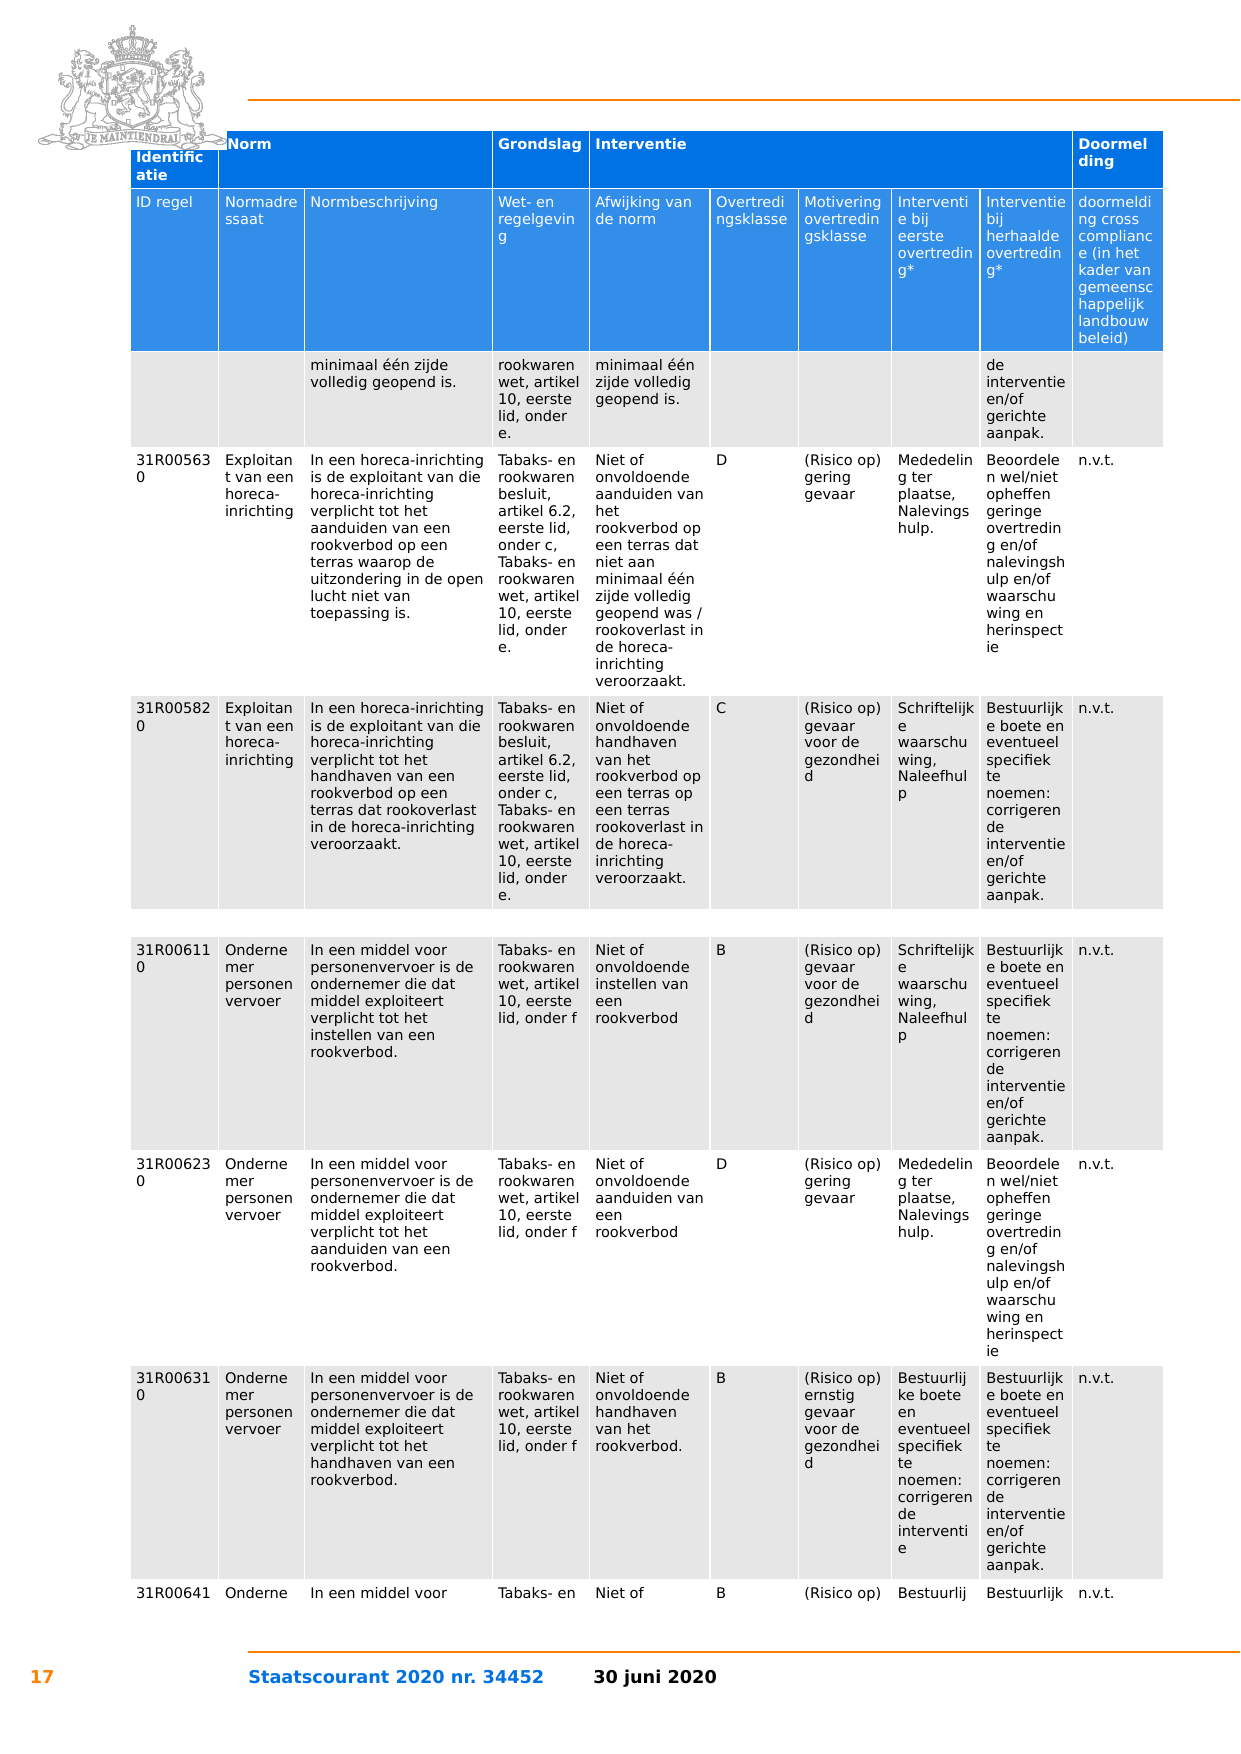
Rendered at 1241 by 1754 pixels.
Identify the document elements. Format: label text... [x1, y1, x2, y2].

table_cell D [711, 1151, 798, 1364]
table_cell [131, 352, 218, 447]
table_cell In een middel voor [305, 1580, 492, 1606]
table_cell [892, 910, 979, 936]
table_cell de interventie en/of gerichte aanpak. [981, 352, 1072, 447]
table_header Doormelding [1073, 131, 1163, 188]
table_cell [1073, 352, 1163, 447]
table_cell Tabaks- en [493, 1580, 589, 1606]
table_cell [219, 352, 304, 447]
table_cell C [711, 696, 798, 909]
table_cell In een horeca-inrichting is de exploitant van die horeca-inrichting verplicht tot het aanduiden van een rookverbod op een terras waarop de uitzondering in de open lucht niet van toepassing is. [305, 448, 492, 695]
table_cell n.v.t. [1073, 1580, 1163, 1606]
table_cell [493, 910, 589, 936]
table_cell 31R006310 [131, 1366, 218, 1579]
table_cell Interventie bij herhaalde overtreding* [981, 189, 1072, 351]
table_cell Bestuurlijk [981, 1580, 1072, 1606]
table_cell Tabaks- en rookwarenwet, artikel 10, eerste lid, onder f [493, 1366, 589, 1579]
table_cell Wet- en regelgeving [493, 189, 589, 351]
table_cell Niet of [590, 1580, 709, 1606]
table_cell Beoordelen wel/niet opheffen geringe overtreding en/of nalevingshulp en/of waarschuwing en herinspectie [981, 448, 1072, 695]
table_header Interventie [590, 131, 1072, 188]
table_cell [590, 910, 709, 936]
table_cell n.v.t. [1073, 1366, 1163, 1579]
table_header Identificatie [131, 150, 218, 188]
table_cell [799, 352, 891, 447]
table_cell 31R00641 [131, 1580, 218, 1606]
table_cell Beoordelen wel/niet opheffen geringe overtreding en/of nalevingshulp en/of waarschuwing en herinspectie [981, 1151, 1072, 1364]
table_cell [1073, 910, 1163, 936]
table_cell rookwarenwet, artikel 10, eerste lid, onder e. [493, 352, 589, 447]
table_cell Schriftelijke waarschuwing, Naleefhulp [892, 937, 979, 1150]
picture [38, 25, 227, 150]
table_cell Motivering overtredingsklasse [799, 189, 891, 351]
table_cell Bestuurlijke boete en eventueel specifiek te noemen: corrigerende interventie [892, 1366, 979, 1579]
table_cell Mededeling ter plaatse, Nalevingshulp. [892, 1151, 979, 1364]
table_cell [305, 910, 492, 936]
table_cell D [711, 448, 798, 695]
table_cell (Risico op) [799, 1580, 891, 1606]
table_cell Tabaks- en rookwarenwet, artikel 10, eerste lid, onder f [493, 1151, 589, 1364]
table_cell minimaal één zijde volledig geopend is. [305, 352, 492, 447]
table_cell In een middel voor personenvervoer is de ondernemer die dat middel exploiteert verplicht tot het instellen van een rookverbod. [305, 937, 492, 1150]
table_cell Niet of onvoldoende instellen van een rookverbod [590, 937, 709, 1150]
table_cell n.v.t. [1073, 937, 1163, 1150]
table_cell [131, 910, 218, 936]
table_cell doormelding cross compliance (in het kader van gemeenschappelijk landbouwbeleid) [1073, 189, 1163, 351]
table_cell [711, 910, 798, 936]
table_cell [799, 910, 891, 936]
table_cell ID regel [131, 189, 218, 351]
table_cell [219, 910, 304, 936]
table_cell Normadressaat [219, 189, 304, 351]
table_cell B [711, 1366, 798, 1579]
table_cell [981, 910, 1072, 936]
table_cell In een horeca-inrichting is de exploitant van die horeca-inrichting verplicht tot het handhaven van een rookverbod op een terras dat rookoverlast in de horeca-inrichting veroorzaakt. [305, 696, 492, 909]
table_cell Schriftelijke waarschuwing, Naleefhulp [892, 696, 979, 909]
table_cell Overtredingsklasse [711, 189, 798, 351]
table_cell (Risico op) gering gevaar [799, 448, 891, 695]
table_cell Exploitant van een horeca-inrichting [219, 448, 304, 695]
table_cell 31R005630 [131, 448, 218, 695]
table_cell 31R006230 [131, 1151, 218, 1364]
table_cell Interventie bij eerste overtreding* [892, 189, 979, 351]
table_cell [711, 352, 798, 447]
table_cell 31R006110 [131, 937, 218, 1150]
table_cell Afwijking van de norm [590, 189, 709, 351]
table_cell Ondernemer personenvervoer [219, 937, 304, 1150]
table_cell minimaal één zijde volledig geopend is. [590, 352, 709, 447]
table_cell Tabaks- en rookwarenbesluit, artikel 6.2, eerste lid, onder c, Tabaks- en rookwarenwet, artikel 10, eerste lid, onder e. [493, 448, 589, 695]
table_cell Tabaks- en rookwarenwet, artikel 10, eerste lid, onder f [493, 937, 589, 1150]
table_cell Niet of onvoldoende aanduiden van het rookverbod op een terras dat niet aan minimaal één zijde volledig geopend was / rookoverlast in de horeca-inrichting veroorzaakt. [590, 448, 709, 695]
table_header Norm [219, 131, 492, 188]
table_cell Ondernemer personenvervoer [219, 1151, 304, 1364]
table_cell (Risico op) gering gevaar [799, 1151, 891, 1364]
table_cell (Risico op) ernstig gevaar voor de gezondheid [799, 1366, 891, 1579]
table_cell [892, 352, 979, 447]
table_cell Exploitant van een horeca-inrichting [219, 696, 304, 909]
table_cell Mededeling ter plaatse, Nalevingshulp. [892, 448, 979, 695]
table_cell Bestuurlij [892, 1580, 979, 1606]
table_cell (Risico op) gevaar voor de gezondheid [799, 696, 891, 909]
table_cell n.v.t. [1073, 448, 1163, 695]
table_cell n.v.t. [1073, 1151, 1163, 1364]
table_cell 31R005820 [131, 696, 218, 909]
table_cell n.v.t. [1073, 696, 1163, 909]
table_cell Niet of onvoldoende aanduiden van een rookverbod [590, 1151, 709, 1364]
table_cell In een middel voor personenvervoer is de ondernemer die dat middel exploiteert verplicht tot het aanduiden van een rookverbod. [305, 1151, 492, 1364]
table_cell Bestuurlijke boete en eventueel specifiek te noemen: corrigerende interventie en/of gerichte aanpak. [981, 937, 1072, 1150]
table_header Grondslag [493, 131, 589, 188]
table_cell Niet of onvoldoende handhaven van het rookverbod. [590, 1366, 709, 1579]
table_cell In een middel voor personenvervoer is de ondernemer die dat middel exploiteert verplicht tot het handhaven van een rookverbod. [305, 1366, 492, 1579]
table_cell Tabaks- en rookwarenbesluit, artikel 6.2, eerste lid, onder c, Tabaks- en rookwarenwet, artikel 10, eerste lid, onder e. [493, 696, 589, 909]
table_cell Ondernemer personenvervoer [219, 1366, 304, 1579]
table_cell Bestuurlijke boete en eventueel specifiek te noemen: corrigerende interventie en/of gerichte aanpak. [981, 696, 1072, 909]
table_cell Niet of onvoldoende handhaven van het rookverbod op een terras op een terras rookoverlast in de horeca-inrichting veroorzaakt. [590, 696, 709, 909]
table_cell Bestuurlijke boete en eventueel specifiek te noemen: corrigerende interventie en/of gerichte aanpak. [981, 1366, 1072, 1579]
table_cell Normbeschrijving [305, 189, 492, 351]
table_cell (Risico op) gevaar voor de gezondheid [799, 937, 891, 1150]
table_cell Onderne [219, 1580, 304, 1606]
table_cell B [711, 1580, 798, 1606]
table_cell B [711, 937, 798, 1150]
